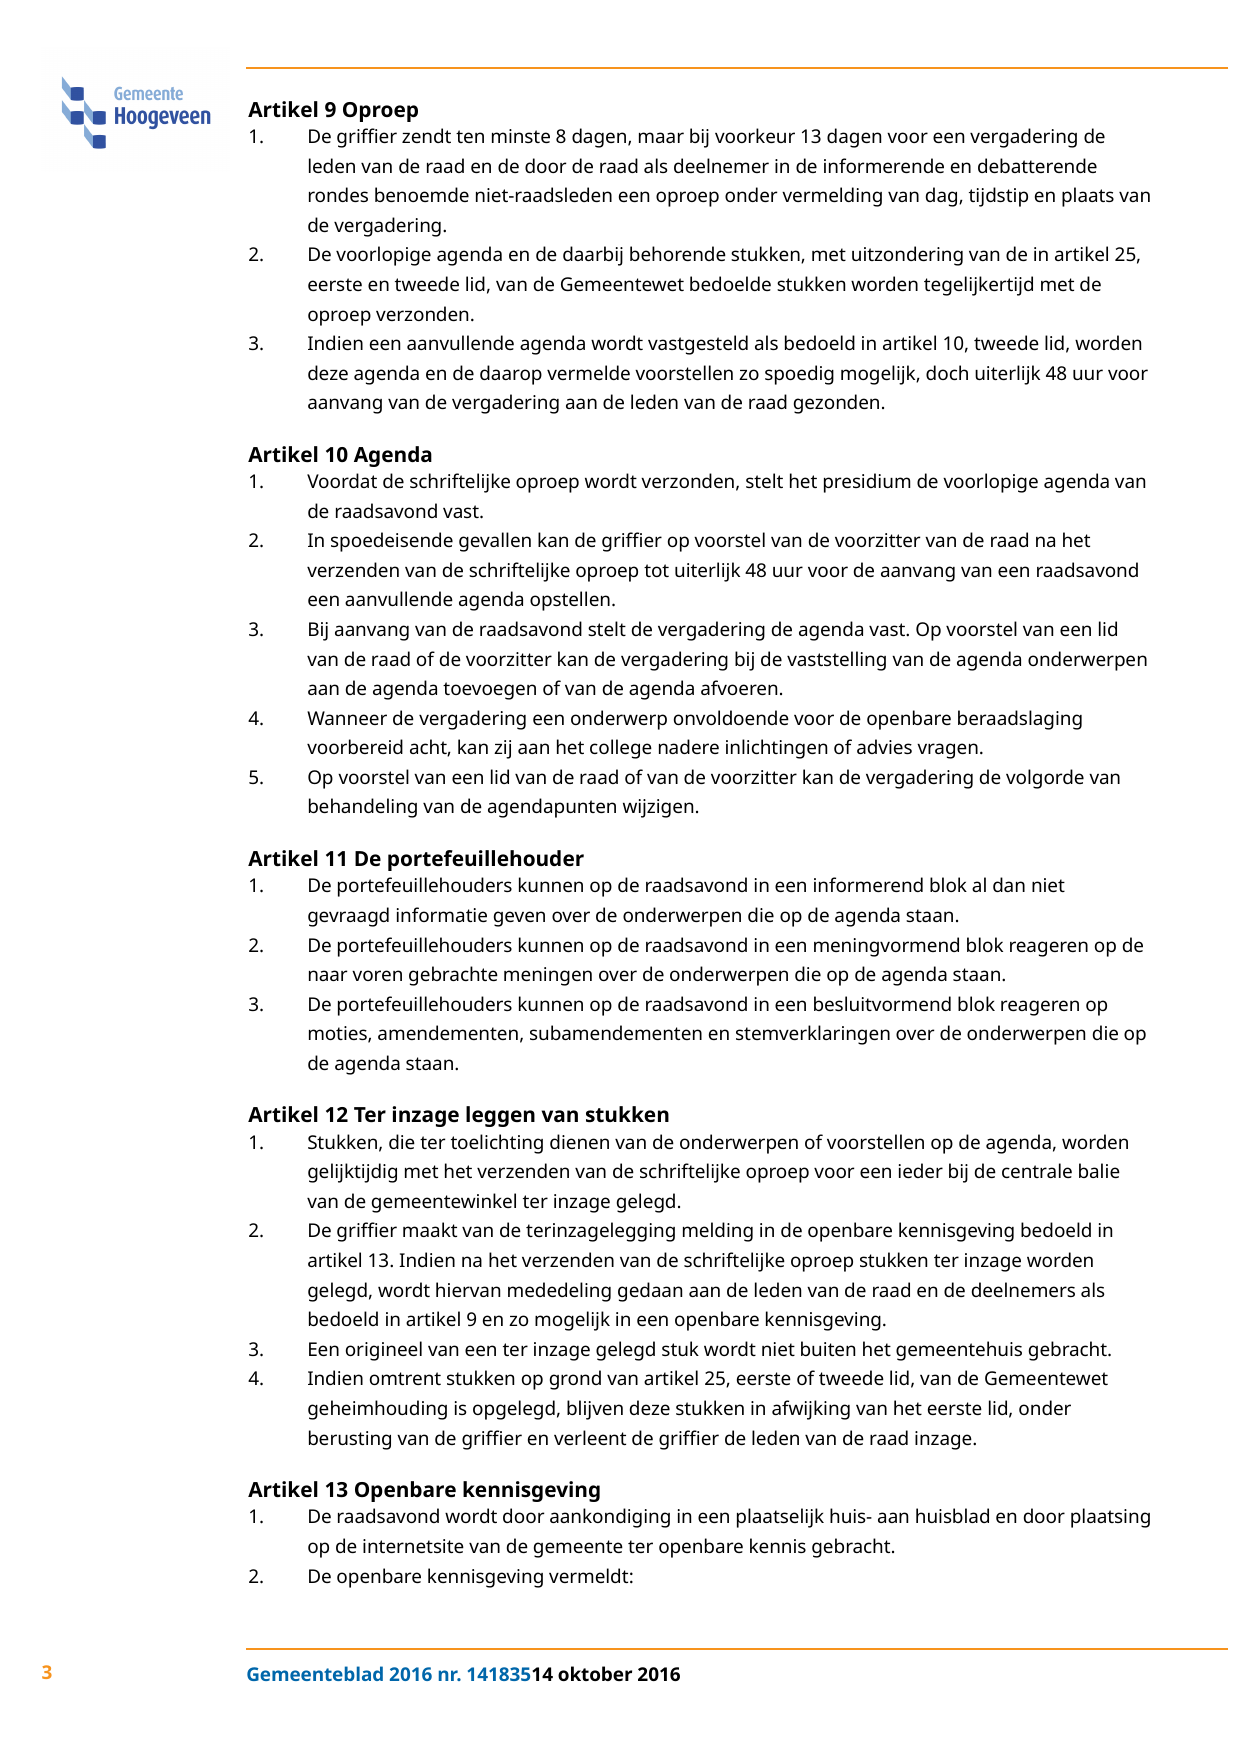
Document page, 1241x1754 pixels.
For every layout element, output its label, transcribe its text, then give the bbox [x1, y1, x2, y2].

list De voorlopige agenda en de daarbij behorende stukken, met uitzondering van de in artikel 25, eerste en tweede lid, van de Gemeentewet bedoelde stukken worden tegelijkertijd met de oproep verzonden. [248, 242, 1152, 326]
list Op voorstel van een lid van de raad of van de voorzitter kan de vergadering de volgorde van behandeling van de agendapunten wijzigen. [248, 764, 1152, 819]
list Indien een aanvullende agenda wordt vastgesteld als bedoeld in artikel 10, tweede lid, worden deze agenda en de daarop vermelde voorstellen zo spoedig mogelijk, doch uiterlijk 48 uur voor aanvang van de vergadering aan de leden van de raad gezonden. [248, 330, 1152, 415]
list Bij aanvang van de raadsavond stelt de vergadering de agenda vast. Op voorstel van een lid van de raad of de voorzitter kan de vergadering bij de vaststelling van de agenda onderwerpen aan de agenda toevoegen of van de agenda afvoeren. [248, 616, 1152, 701]
text Artikel 10 Agenda [248, 440, 1152, 468]
list De raadsavond wordt door aankondiging in een plaatselijk huis- aan huisblad en door plaatsing op de internetsite van de gemeente ter openbare kennis gebracht. [248, 1504, 1152, 1559]
list Voordat de schriftelijke oproep wordt verzonden, stelt het presidium de voorlopige agenda van de raadsavond vast. [248, 468, 1152, 524]
text Artikel 12 Ter inzage leggen van stukken [248, 1101, 1152, 1129]
list Een origineel van een ter inzage gelegd stuk wordt niet buiten het gemeentehuis gebracht. [248, 1336, 1152, 1362]
list De portefeuillehouders kunnen op de raadsavond in een meningvormend blok reageren op de naar voren gebrachte meningen over de onderwerpen die op de agenda staan. [248, 932, 1152, 987]
list Wanneer de vergadering een onderwerp onvoldoende voor de openbare beraadslaging voorbereid acht, kan zij aan het college nadere inlichtingen of advies vragen. [248, 705, 1152, 760]
list De portefeuillehouders kunnen op de raadsavond in een informerend blok al dan niet gevraagd informatie geven over de onderwerpen die op de agenda staan. [248, 873, 1152, 928]
list De griffier zendt ten minste 8 dagen, maar bij voorkeur 13 dagen voor een vergadering de leden van de raad en de door de raad als deelnemer in de informerende en debatterende rondes benoemde niet-raadsleden een oproep onder vermelding van dag, tijdstip en plaats van de vergadering. [248, 123, 1152, 238]
text Artikel 9 Oproep [248, 95, 1152, 123]
list De openbare kennisgeving vermeldt: [248, 1563, 1152, 1588]
list Stukken, die ter toelichting dienen van de onderwerpen of voorstellen op de agenda, worden gelijktijdig met het verzenden van de schriftelijke oproep voor een ieder bij de centrale balie van de gemeentewinkel ter inzage gelegd. [248, 1129, 1152, 1214]
list De portefeuillehouders kunnen op de raadsavond in een besluitvormend blok reageren op moties, amendementen, subamendementen en stemverklaringen over de onderwerpen die op de agenda staan. [248, 991, 1152, 1076]
list In spoedeisende gevallen kan de griffier op voorstel van de voorzitter van de raad na het verzenden van de schriftelijke oproep tot uiterlijk 48 uur voor de aanvang van een raadsavond een aanvullende agenda opstellen. [248, 527, 1152, 612]
list De griffier maakt van de terinzagelegging melding in de openbare kennisgeving bedoeld in artikel 13. Indien na het verzenden van de schriftelijke oproep stukken ter inzage worden gelegd, wordt hiervan mededeling gedaan aan de leden van de raad en de deelnemers als bedoeld in artikel 9 en zo mogelijk in een openbare kennisgeving. [248, 1218, 1152, 1332]
list Indien omtrent stukken op grond van artikel 25, eerste of tweede lid, van de Gemeentewet geheimhouding is opgelegd, blijven deze stukken in afwijking van het eerste lid, onder berusting van de griffier en verleent de griffier de leden van de raad inzage. [248, 1366, 1152, 1451]
text Artikel 13 Openbare kennisgeving [248, 1475, 1152, 1504]
text Artikel 11 De portefeuillehouder [248, 844, 1152, 873]
picture [41, 47, 231, 172]
